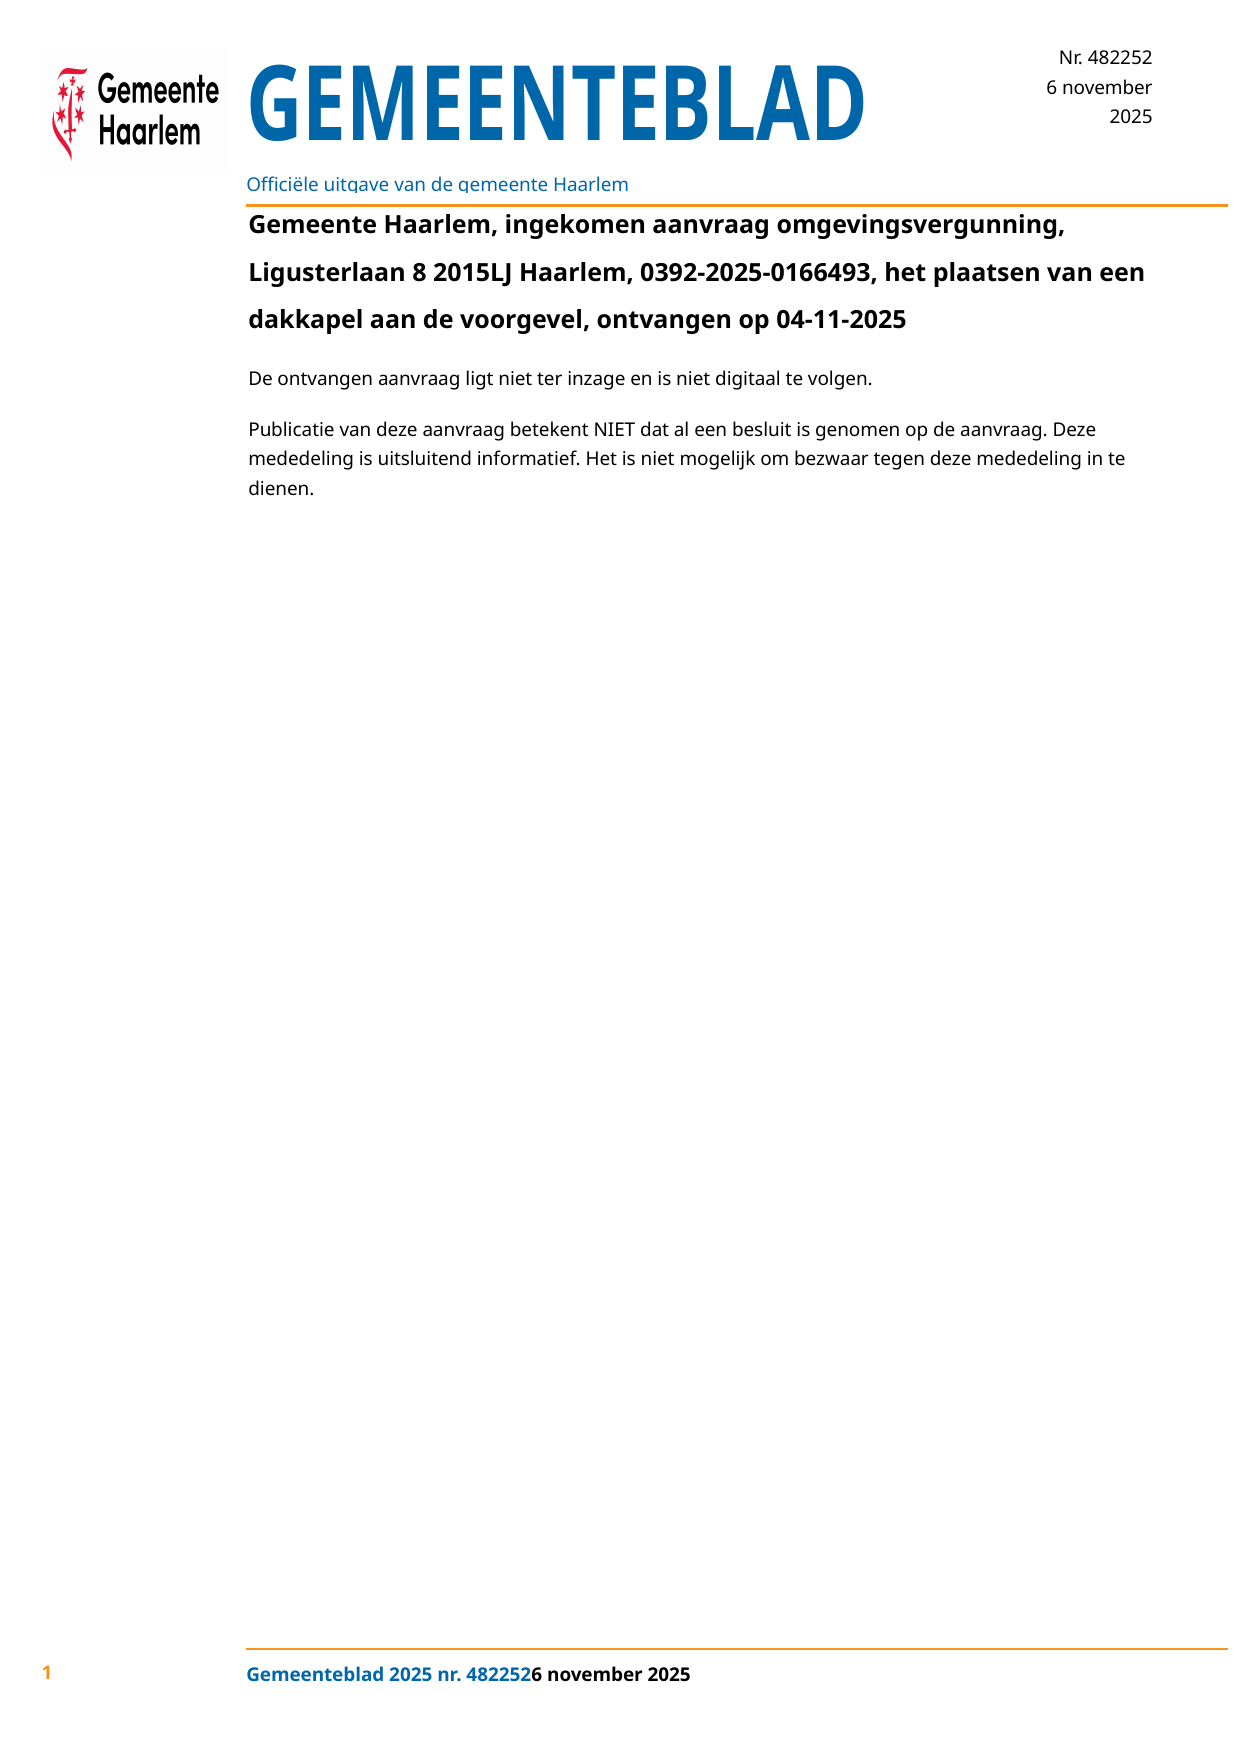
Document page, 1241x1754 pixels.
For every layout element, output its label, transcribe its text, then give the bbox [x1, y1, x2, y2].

text Gemeente Haarlem, ingekomen aanvraag omgevingsvergunning, Ligusterlaan 8 2015LJ Haarlem, 0392-2025-0166493, het plaatsen van een dakkapel aan de voorgevel, ontvangen op 04-11-2025 [248, 207, 1152, 336]
text Publicatie van deze aanvraag betekent NIET dat al een besluit is genomen op de aanvraag. Deze mededeling is uitsluitend informatief. Het is niet mogelijk om bezwaar tegen deze mededeling in te dienen. [248, 416, 1152, 501]
picture [41, 47, 231, 172]
text De ontvangen aanvraag ligt niet ter inzage en is niet digitaal te volgen. [248, 366, 1152, 391]
